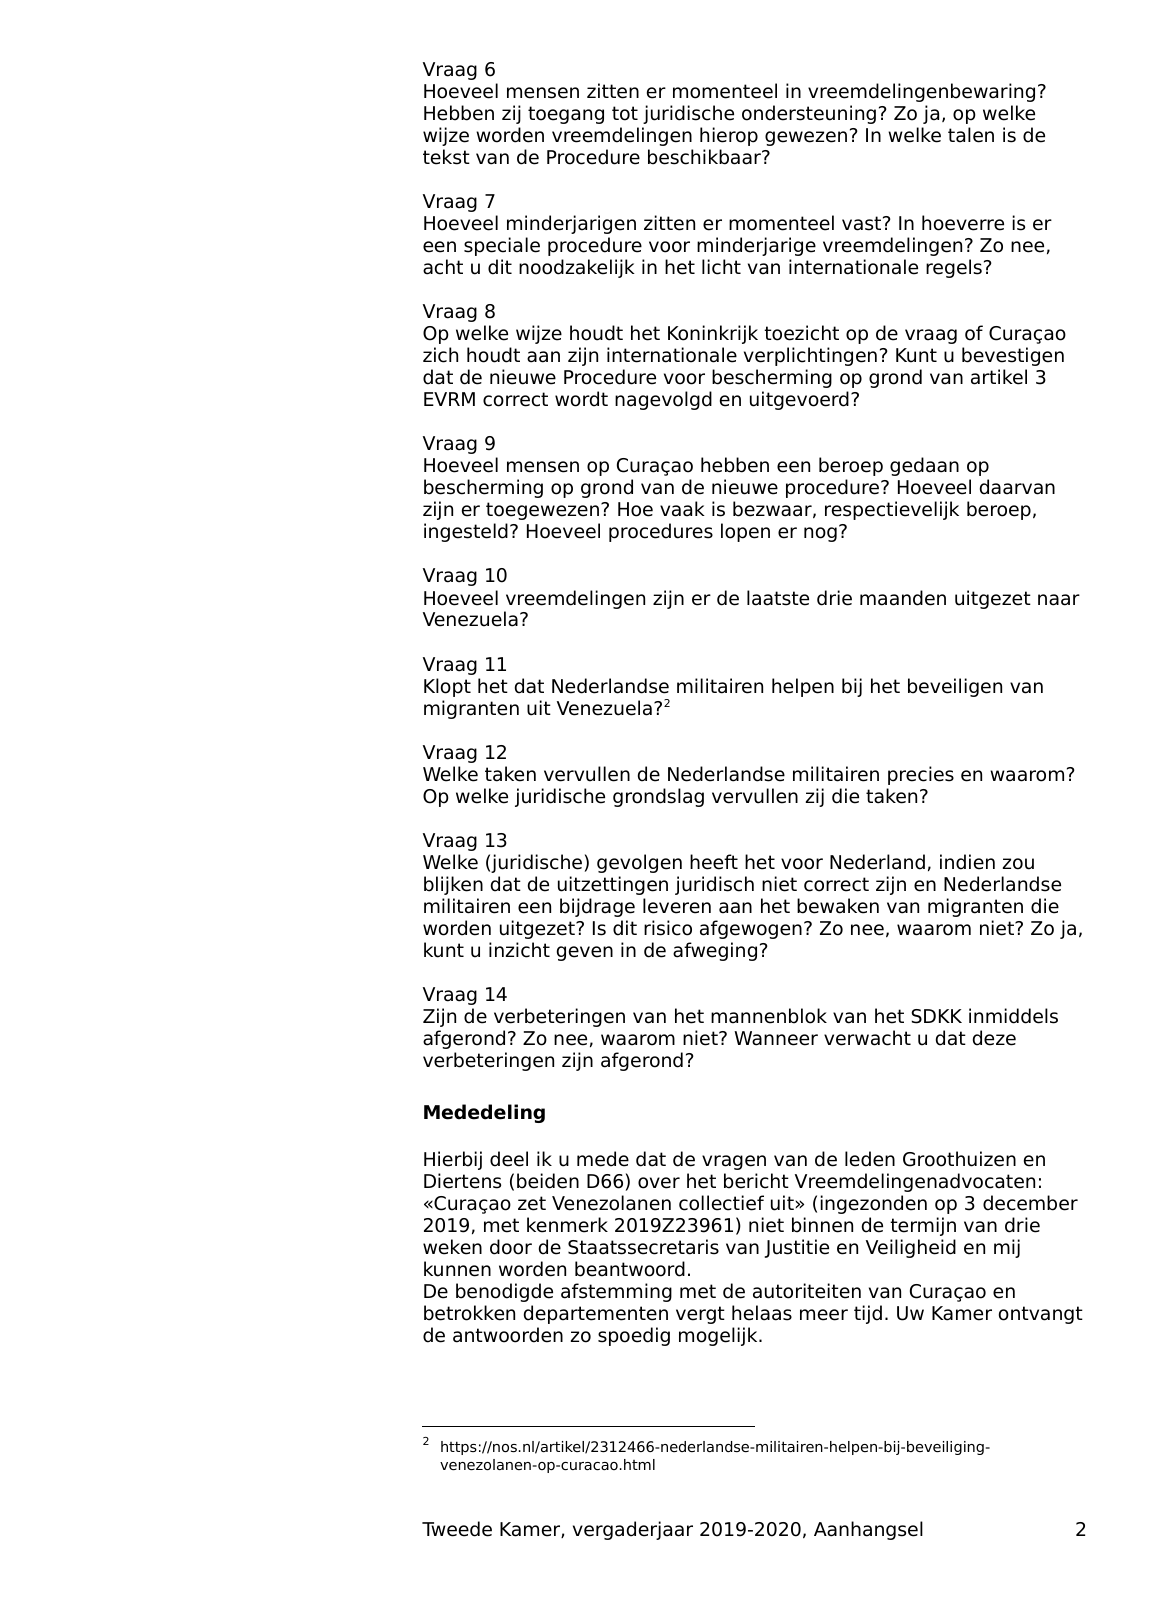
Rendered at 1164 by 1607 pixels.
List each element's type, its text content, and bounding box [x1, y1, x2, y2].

text Vraag 6 [422, 59, 1087, 81]
text Welke (juridische) gevolgen heeft het voor Nederland, indien zou blijken dat de uitzettingen juridisch niet correct zijn en Nederlandse militairen een bijdrage leveren aan het bewaken van migranten die worden uitgezet? Is dit risico afgewogen? Zo nee, waarom niet? Zo ja, kunt u inzicht geven in de afweging? [422, 852, 1087, 962]
text Klopt het dat Nederlandse militairen helpen bij het beveiligen van migranten uit Venezuela? [422, 676, 1087, 719]
text Hoeveel mensen zitten er momenteel in vreemdelingenbewaring? Hebben zij toegang tot juridische ondersteuning? Zo ja, op welke wijze worden vreemdelingen hierop gewezen? In welke talen is de tekst van de Procedure beschikbaar? [422, 81, 1087, 169]
text Vraag 13 [422, 830, 1087, 852]
text Vraag 14 [422, 984, 1087, 1006]
text Hierbij deel ik u mede dat de vragen van de leden Groothuizen en Diertens (beiden D66) over het bericht Vreemdelingenadvocaten: «Curaçao zet Venezolanen collectief uit» (ingezonden op 3 december 2019, met kenmerk 2019Z23961) niet binnen de termijn van drie weken door de Staatssecretaris van Justitie en Veiligheid en mij kunnen worden beantwoord. [422, 1149, 1087, 1281]
text Zijn de verbeteringen van het mannenblok van het SDKK inmiddels afgerond? Zo nee, waarom niet? Wanneer verwacht u dat deze verbeteringen zijn afgerond? [422, 1006, 1087, 1072]
text Welke taken vervullen de Nederlandse militairen precies en waarom? Op welke juridische grondslag vervullen zij die taken? [422, 764, 1087, 808]
subtitle Mededeling [422, 1102, 1087, 1124]
text Vraag 11 [422, 653, 1087, 676]
text Hoeveel vreemdelingen zijn er de laatste drie maanden uitgezet naar Venezuela? [422, 587, 1087, 631]
text Hoeveel mensen op Curaçao hebben een beroep gedaan op bescherming op grond van de nieuwe procedure? Hoeveel daarvan zijn er toegewezen? Hoe vaak is bezwaar, respectievelijk beroep, ingesteld? Hoeveel procedures lopen er nog? [422, 455, 1087, 543]
text Vraag 9 [422, 433, 1087, 455]
text Vraag 10 [422, 565, 1087, 587]
text Vraag 12 [422, 742, 1087, 764]
text Hoeveel minderjarigen zitten er momenteel vast? In hoeverre is er een speciale procedure voor minderjarige vreemdelingen? Zo nee, acht u dit noodzakelijk in het licht van internationale regels? [422, 213, 1087, 279]
text https://nos.nl/artikel/2312466-nederlandse-militairen-helpen-bij-beveiliging-venezolanen-op-curacao.html [422, 1435, 1087, 1474]
text Op welke wijze houdt het Koninkrijk toezicht op de vraag of Curaçao zich houdt aan zijn internationale verplichtingen? Kunt u bevestigen dat de nieuwe Procedure voor bescherming op grond van artikel 3 EVRM correct wordt nagevolgd en uitgevoerd? [422, 323, 1087, 411]
text Vraag 7 [422, 191, 1087, 213]
text Vraag 8 [422, 301, 1087, 323]
text De benodigde afstemming met de autoriteiten van Curaçao en betrokken departementen vergt helaas meer tijd. Uw Kamer ontvangt de antwoorden zo spoedig mogelijk. [422, 1281, 1087, 1347]
